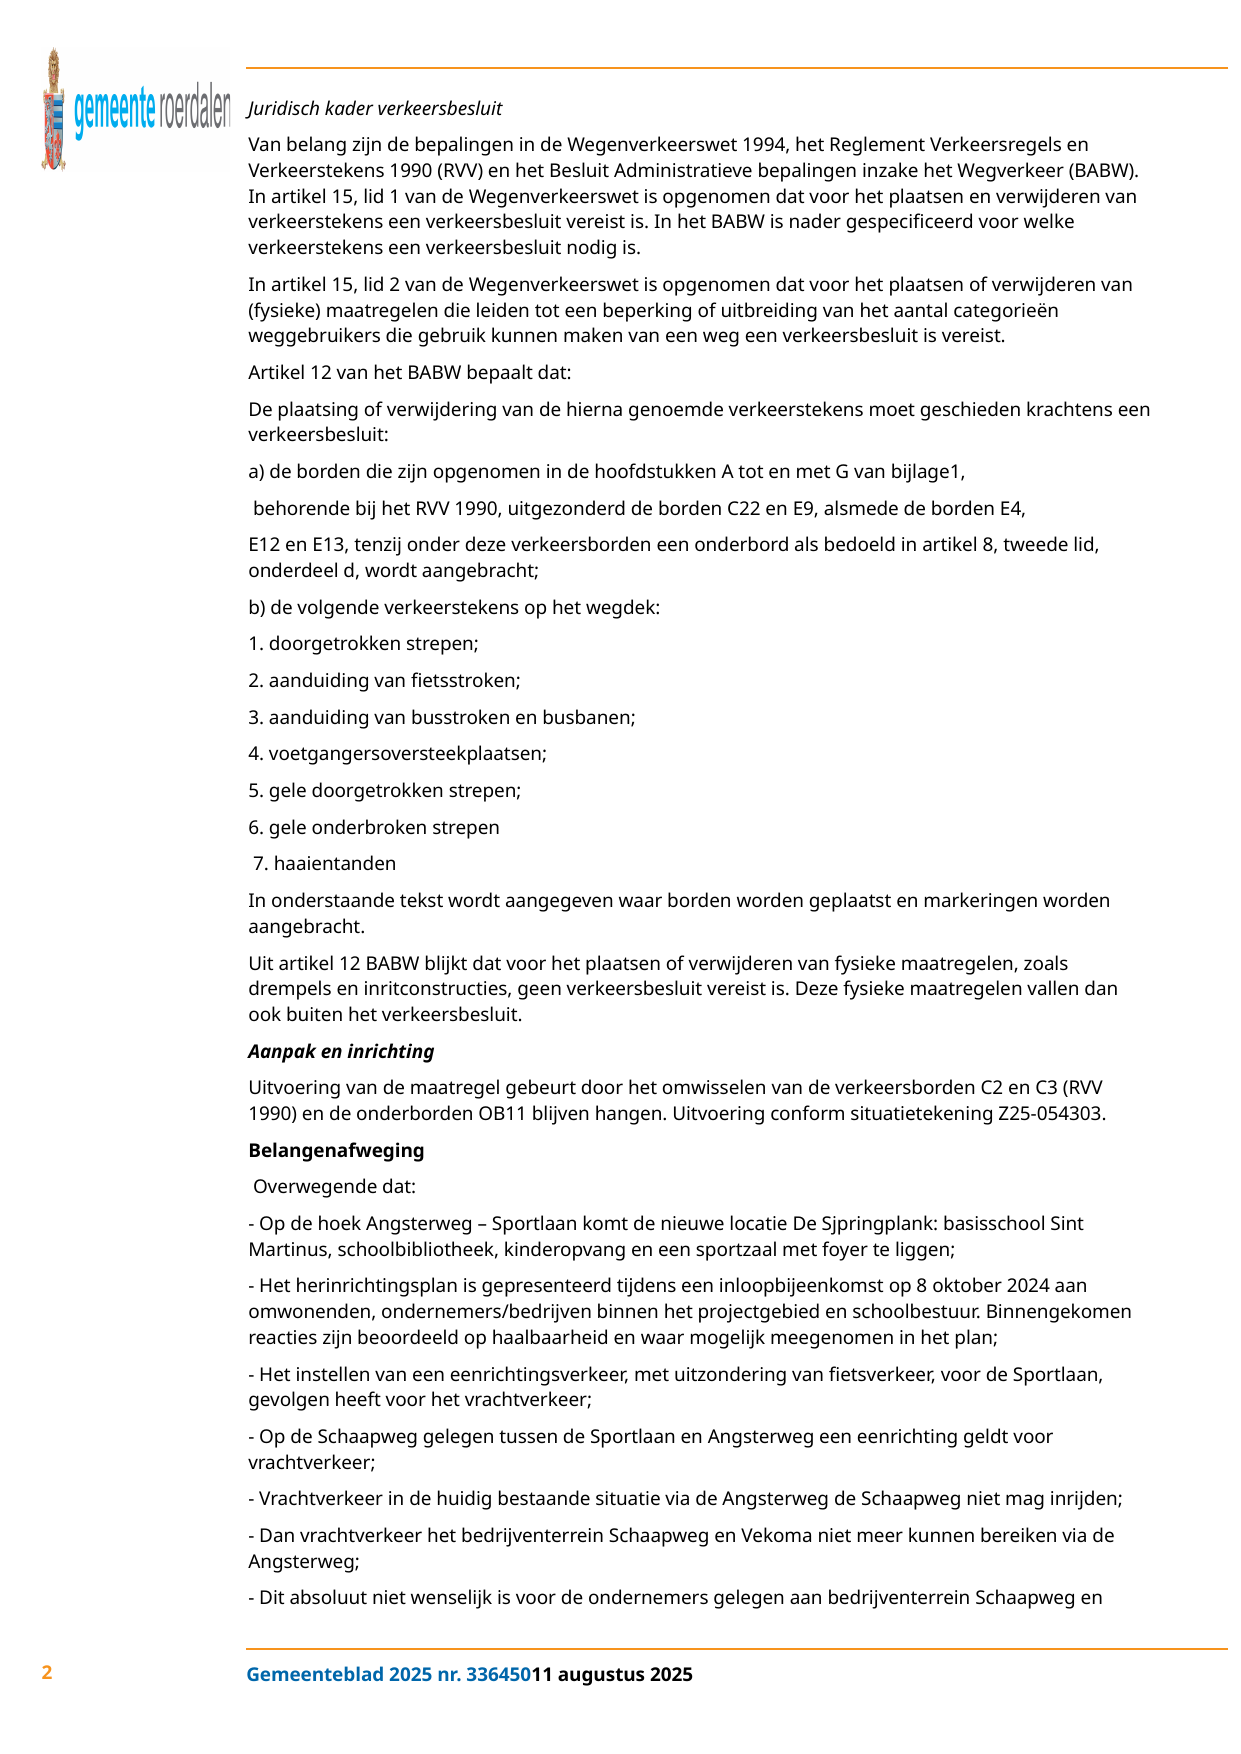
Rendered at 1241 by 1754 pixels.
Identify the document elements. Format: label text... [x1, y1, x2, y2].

text a) de borden die zijn opgenomen in de hoofdstukken A tot en met G van bijlage1, [248, 458, 1152, 484]
text - Het herinrichtingsplan is gepresenteerd tijdens een inloopbijeenkomst op 8 oktober 2024 aan omwonenden, ondernemers/bedrijven binnen het projectgebied en schoolbestuur. Binnengekomen reacties zijn beoordeeld op haalbaarheid en waar mogelijk meegenomen in het plan; [248, 1273, 1152, 1350]
text E12 en E13, tenzij onder deze verkeersborden een onderbord als bedoeld in artikel 8, tweede lid, onderdeel d, wordt aangebracht; [248, 532, 1152, 583]
text 5. gele doorgetrokken strepen; [248, 777, 1152, 803]
text - Dan vrachtverkeer het bedrijventerrein Schaapweg en Vekoma niet meer kunnen bereiken via de Angsterweg; [248, 1522, 1152, 1574]
text - Het instellen van een eenrichtingsverkeer, met uitzondering van fietsverkeer, voor de Sportlaan, gevolgen heeft voor het vrachtverkeer; [248, 1361, 1152, 1412]
text Uitvoering van de maatregel gebeurt door het omwisselen van de verkeersborden C2 en C3 (RVV 1990) en de onderborden OB11 blijven hangen. Uitvoering conform situatietekening Z25-054303. [248, 1074, 1152, 1126]
text Belangenafweging [248, 1137, 1152, 1163]
text Juridisch kader verkeersbesluit [248, 95, 1152, 121]
text 3. aanduiding van busstroken en busbanen; [248, 704, 1152, 730]
text Overwegende dat: [248, 1173, 1152, 1199]
text - Dit absoluut niet wenselijk is voor de ondernemers gelegen aan bedrijventerrein Schaapweg en [248, 1584, 1152, 1610]
text 2. aanduiding van fietsstroken; [248, 667, 1152, 693]
text De plaatsing of verwijdering van de hierna genoemde verkeerstekens moet geschieden krachtens een verkeersbesluit: [248, 396, 1152, 447]
text In artikel 15, lid 2 van de Wegenverkeerswet is opgenomen dat voor het plaatsen of verwijderen van (fysieke) maatregelen die leiden tot een beperking of uitbreiding van het aantal categorieën weggebruikers die gebruik kunnen maken van een weg een verkeersbesluit is vereist. [248, 271, 1152, 348]
text - Op de Schaapweg gelegen tussen de Sportlaan en Angsterweg een eenrichting geldt voor vrachtverkeer; [248, 1423, 1152, 1474]
text 6. gele onderbroken strepen [248, 814, 1152, 840]
picture [41, 47, 231, 172]
text Van belang zijn de bepalingen in de Wegenverkeerswet 1994, het Reglement Verkeersregels en Verkeerstekens 1990 (RVV) en het Besluit Administratieve bepalingen inzake het Wegverkeer (BABW). In artikel 15, lid 1 van de Wegenverkeerswet is opgenomen dat voor het plaatsen en verwijderen van verkeerstekens een verkeersbesluit vereist is. In het BABW is nader gespecificeerd voor welke verkeerstekens een verkeersbesluit nodig is. [248, 131, 1152, 260]
text - Op de hoek Angsterweg – Sportlaan komt de nieuwe locatie De Sjpringplank: basisschool Sint Martinus, schoolbibliotheek, kinderopvang en een sportzaal met foyer te liggen; [248, 1210, 1152, 1262]
text 1. doorgetrokken strepen; [248, 631, 1152, 656]
text Aanpak en inrichting [248, 1038, 1152, 1063]
text Uit artikel 12 BABW blijkt dat voor het plaatsen of verwijderen van fysieke maatregelen, zoals drempels en inritconstructies, geen verkeersbesluit vereist is. Deze fysieke maatregelen vallen dan ook buiten het verkeersbesluit. [248, 950, 1152, 1027]
text b) de volgende verkeerstekens op het wegdek: [248, 594, 1152, 620]
text Artikel 12 van het BABW bepaalt dat: [248, 359, 1152, 385]
text - Vrachtverkeer in de huidig bestaande situatie via de Angsterweg de Schaapweg niet mag inrijden; [248, 1486, 1152, 1511]
text behorende bij het RVV 1990, uitgezonderd de borden C22 en E9, alsmede de borden E4, [248, 495, 1152, 521]
text In onderstaande tekst wordt aangegeven waar borden worden geplaatst en markeringen worden aangebracht. [248, 887, 1152, 939]
text 7. haaientanden [248, 851, 1152, 876]
text 4. voetgangersoversteekplaatsen; [248, 741, 1152, 766]
